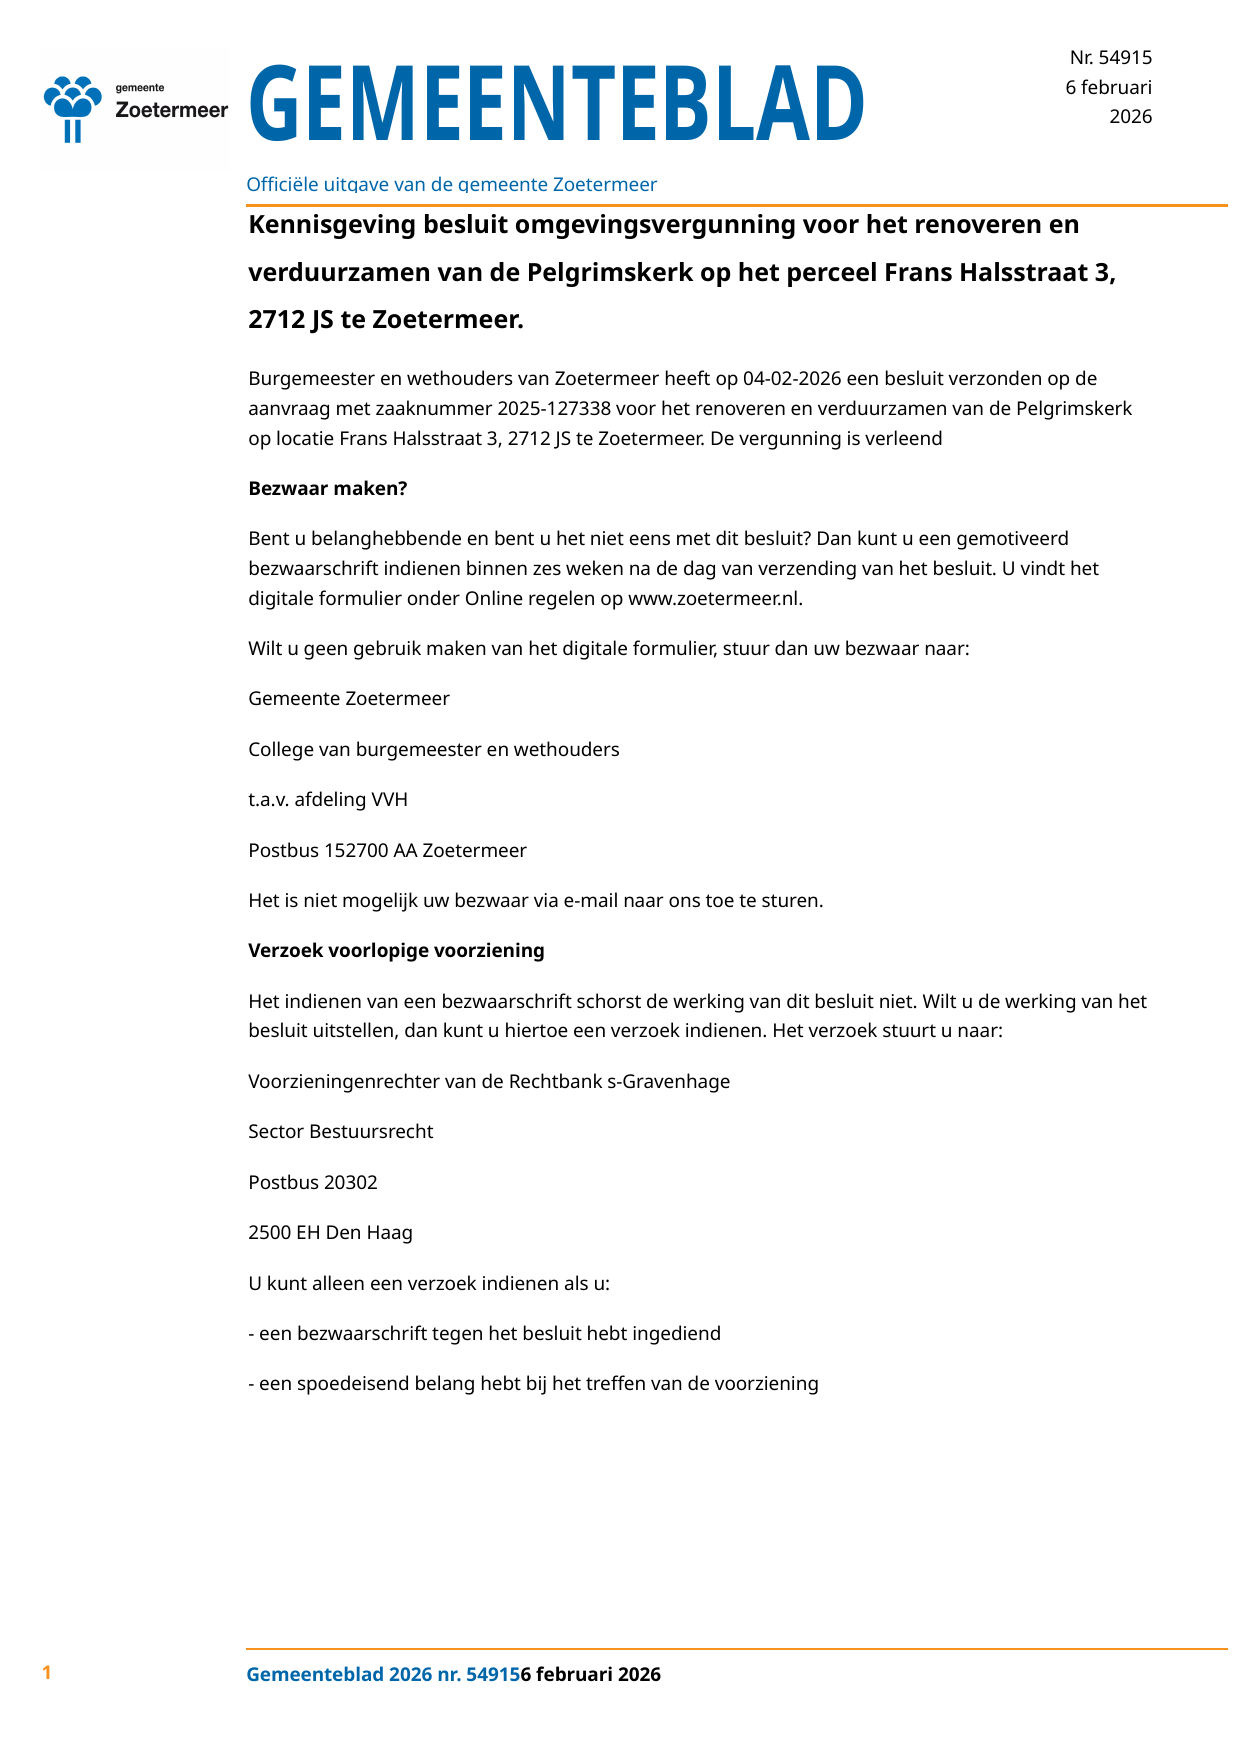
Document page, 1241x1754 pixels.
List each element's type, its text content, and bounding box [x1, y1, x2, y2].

text College van burgemeester en wethouders [248, 736, 1152, 762]
text U kunt alleen een verzoek indienen als u: [248, 1270, 1152, 1295]
text 2500 EH Den Haag [248, 1219, 1152, 1245]
text Voorzieningenrechter van de Rechtbank s-Gravenhage [248, 1068, 1152, 1094]
text Bezwaar maken? [248, 475, 1152, 501]
text Het indienen van een bezwaarschrift schorst de werking van dit besluit niet. Wilt u de werking van het besluit uitstellen, dan kunt u hiertoe een verzoek indienen. Het verzoek stuurt u naar: [248, 988, 1152, 1043]
text - een bezwaarschrift tegen het besluit hebt ingediend [248, 1320, 1152, 1346]
text Gemeente Zoetermeer [248, 686, 1152, 711]
text Sector Bestuursrecht [248, 1118, 1152, 1144]
text Wilt u geen gebruik maken van het digitale formulier, stuur dan uw bezwaar naar: [248, 635, 1152, 661]
text Bent u belanghebbende en bent u het niet eens met dit besluit? Dan kunt u een gemotiveerd bezwaarschrift indienen binnen zes weken na de dag van verzending van het besluit. U vindt het digitale formulier onder Online regelen op www.zoetermeer.nl. [248, 526, 1152, 610]
text t.a.v. afdeling VVH [248, 786, 1152, 812]
text Postbus 152700 AA Zoetermeer [248, 837, 1152, 862]
text Verzoek voorlopige voorziening [248, 938, 1152, 963]
picture [41, 47, 231, 172]
text Kennisgeving besluit omgevingsvergunning voor het renoveren en verduurzamen van de Pelgrimskerk op het perceel Frans Halsstraat 3, 2712 JS te Zoetermeer. [248, 207, 1152, 336]
text Postbus 20302 [248, 1169, 1152, 1194]
text - een spoedeisend belang hebt bij het treffen van de voorziening [248, 1371, 1152, 1396]
text Burgemeester en wethouders van Zoetermeer heeft op 04-02-2026 een besluit verzonden op de aanvraag met zaaknummer 2025-127338 voor het renoveren en verduurzamen van de Pelgrimskerk op locatie Frans Halsstraat 3, 2712 JS te Zoetermeer. De vergunning is verleend [248, 366, 1152, 450]
text Het is niet mogelijk uw bezwaar via e-mail naar ons toe te sturen. [248, 887, 1152, 913]
